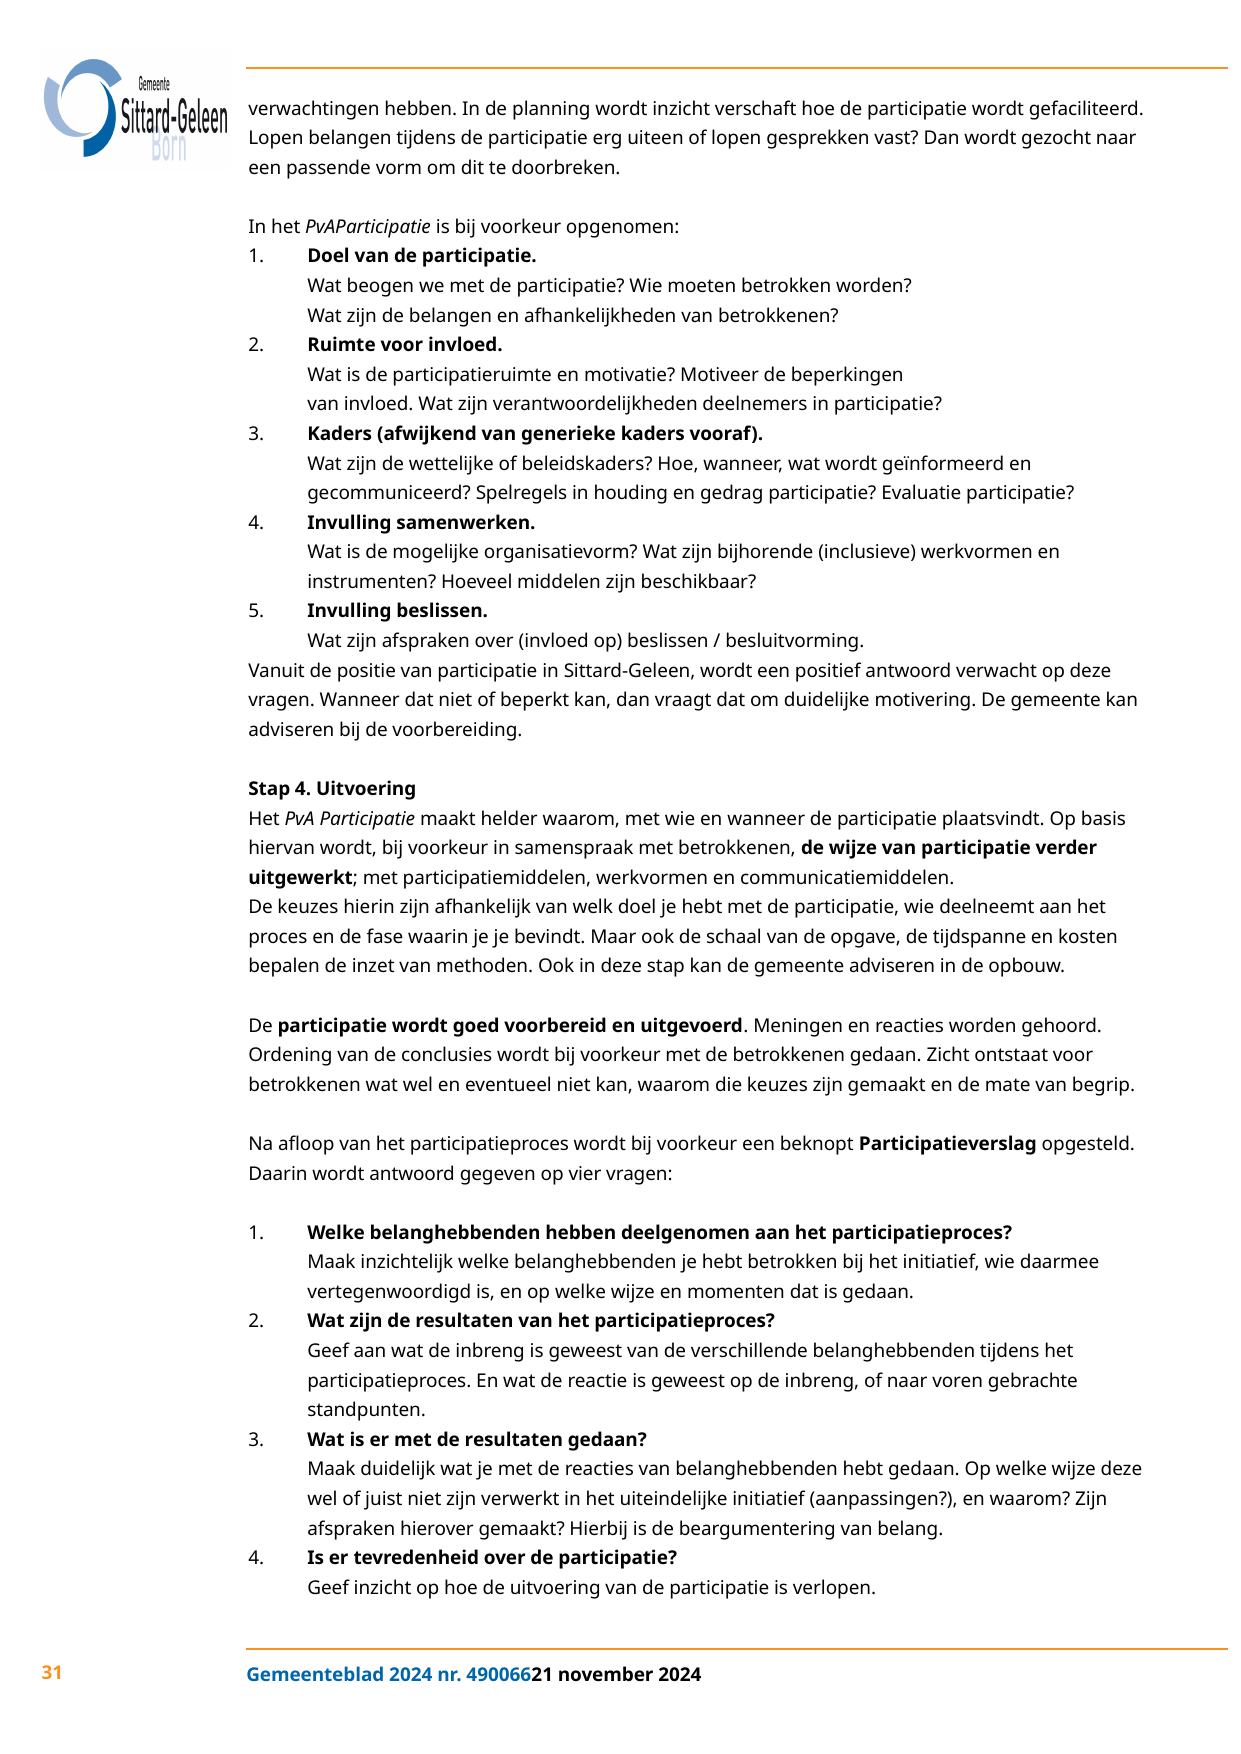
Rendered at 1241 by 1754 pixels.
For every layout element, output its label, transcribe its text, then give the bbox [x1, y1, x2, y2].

list Wat zijn de wettelijke of beleidskaders? Hoe, wanneer, wat wordt geïnformeerd en gecommuniceerd? Spelregels in houding en gedrag participatie? Evaluatie participatie? [248, 450, 1152, 505]
text De keuzes hierin zijn afhankelijk van welk doel je hebt met de participatie, wie deelneemt aan het proces en de fase waarin je je bevindt. Maar ook de schaal van de opgave, de tijdspanne en kosten bepalen de inzet van methoden. Ook in deze stap kan de gemeente adviseren in de opbouw. [248, 893, 1152, 978]
list Wat zijn afspraken over (invloed op) beslissen / besluitvorming. [248, 627, 1152, 653]
list Geef inzicht op hoe de uitvoering van de participatie is verlopen. [248, 1574, 1152, 1600]
text verwachtingen hebben. In de planning wordt inzicht verschaft hoe de participatie wordt gefaciliteerd. Lopen belangen tijdens de participatie erg uiteen of lopen gesprekken vast? Dan wordt gezocht naar een passende vorm om dit te doorbreken. [248, 95, 1152, 180]
list Geef aan wat de inbreng is geweest van de verschillende belanghebbenden tijdens het participatieproces. En wat de reactie is geweest op de inbreng, of naar voren gebrachte standpunten. [248, 1337, 1152, 1422]
list Wat zijn de belangen en afhankelijkheden van betrokkenen? [248, 302, 1152, 328]
list Wat beogen we met de participatie? Wie moeten betrokken worden? [248, 272, 1152, 298]
list van invloed. Wat zijn verantwoordelijkheden deelnemers in participatie? [248, 391, 1152, 416]
list Is er tevredenheid over de participatie? [248, 1544, 1152, 1570]
list Doel van de participatie. [248, 243, 1152, 268]
list Maak duidelijk wat je met de reacties van belanghebbenden hebt gedaan. Op welke wijze deze wel of juist niet zijn verwerkt in het uiteindelijke initiatief (aanpassingen?), en waarom? Zijn afspraken hierover gemaakt? Hierbij is de beargumentering van belang. [248, 1456, 1152, 1541]
list Wat is er met de resultaten gedaan? [248, 1426, 1152, 1452]
text Het PvA Participatie maakt helder waarom, met wie en wanneer de participatie plaatsvindt. Op basis hiervan wordt, bij voorkeur in samenspraak met betrokkenen, de wijze van participatie verder uitgewerkt; met participatiemiddelen, werkvormen en communicatiemiddelen. [248, 805, 1152, 890]
list Kaders (afwijkend van generieke kaders vooraf). [248, 420, 1152, 446]
text Stap 4. Uitvoering [248, 775, 1152, 801]
text De participatie wordt goed voorbereid en uitgevoerd. Meningen en reacties worden gehoord. Ordening van de conclusies wordt bij voorkeur met de betrokkenen gedaan. Zicht ontstaat voor betrokkenen wat wel en eventueel niet kan, waarom die keuzes zijn gemaakt en de mate van begrip. [248, 1012, 1152, 1097]
list Wat is de participatieruimte en motivatie? Motiveer de beperkingen [248, 361, 1152, 387]
list Invulling beslissen. [248, 598, 1152, 623]
list Ruimte voor invloed. [248, 331, 1152, 357]
list Wat is de mogelijke organisatievorm? Wat zijn bijhorende (inclusieve) werkvormen en instrumenten? Hoeveel middelen zijn beschikbaar? [248, 538, 1152, 594]
list Invulling samenwerken. [248, 509, 1152, 535]
list Maak inzichtelijk welke belanghebbenden je hebt betrokken bij het initiatief, wie daarmee vertegenwoordigd is, en op welke wijze en momenten dat is gedaan. [248, 1248, 1152, 1304]
picture [41, 47, 231, 172]
text Na afloop van het participatieproces wordt bij voorkeur een beknopt Participatieverslag opgesteld. Daarin wordt antwoord gegeven op vier vragen: [248, 1130, 1152, 1186]
text In het PvAParticipatie is bij voorkeur opgenomen: [248, 213, 1152, 239]
text Vanuit de positie van participatie in Sittard-Geleen, wordt een positief antwoord verwacht op deze vragen. Wanneer dat niet of beperkt kan, dan vraagt dat om duidelijke motivering. De gemeente kan adviseren bij de voorbereiding. [248, 657, 1152, 742]
list Welke belanghebbenden hebben deelgenomen aan het participatieproces? [248, 1219, 1152, 1245]
list Wat zijn de resultaten van het participatieproces? [248, 1308, 1152, 1333]
